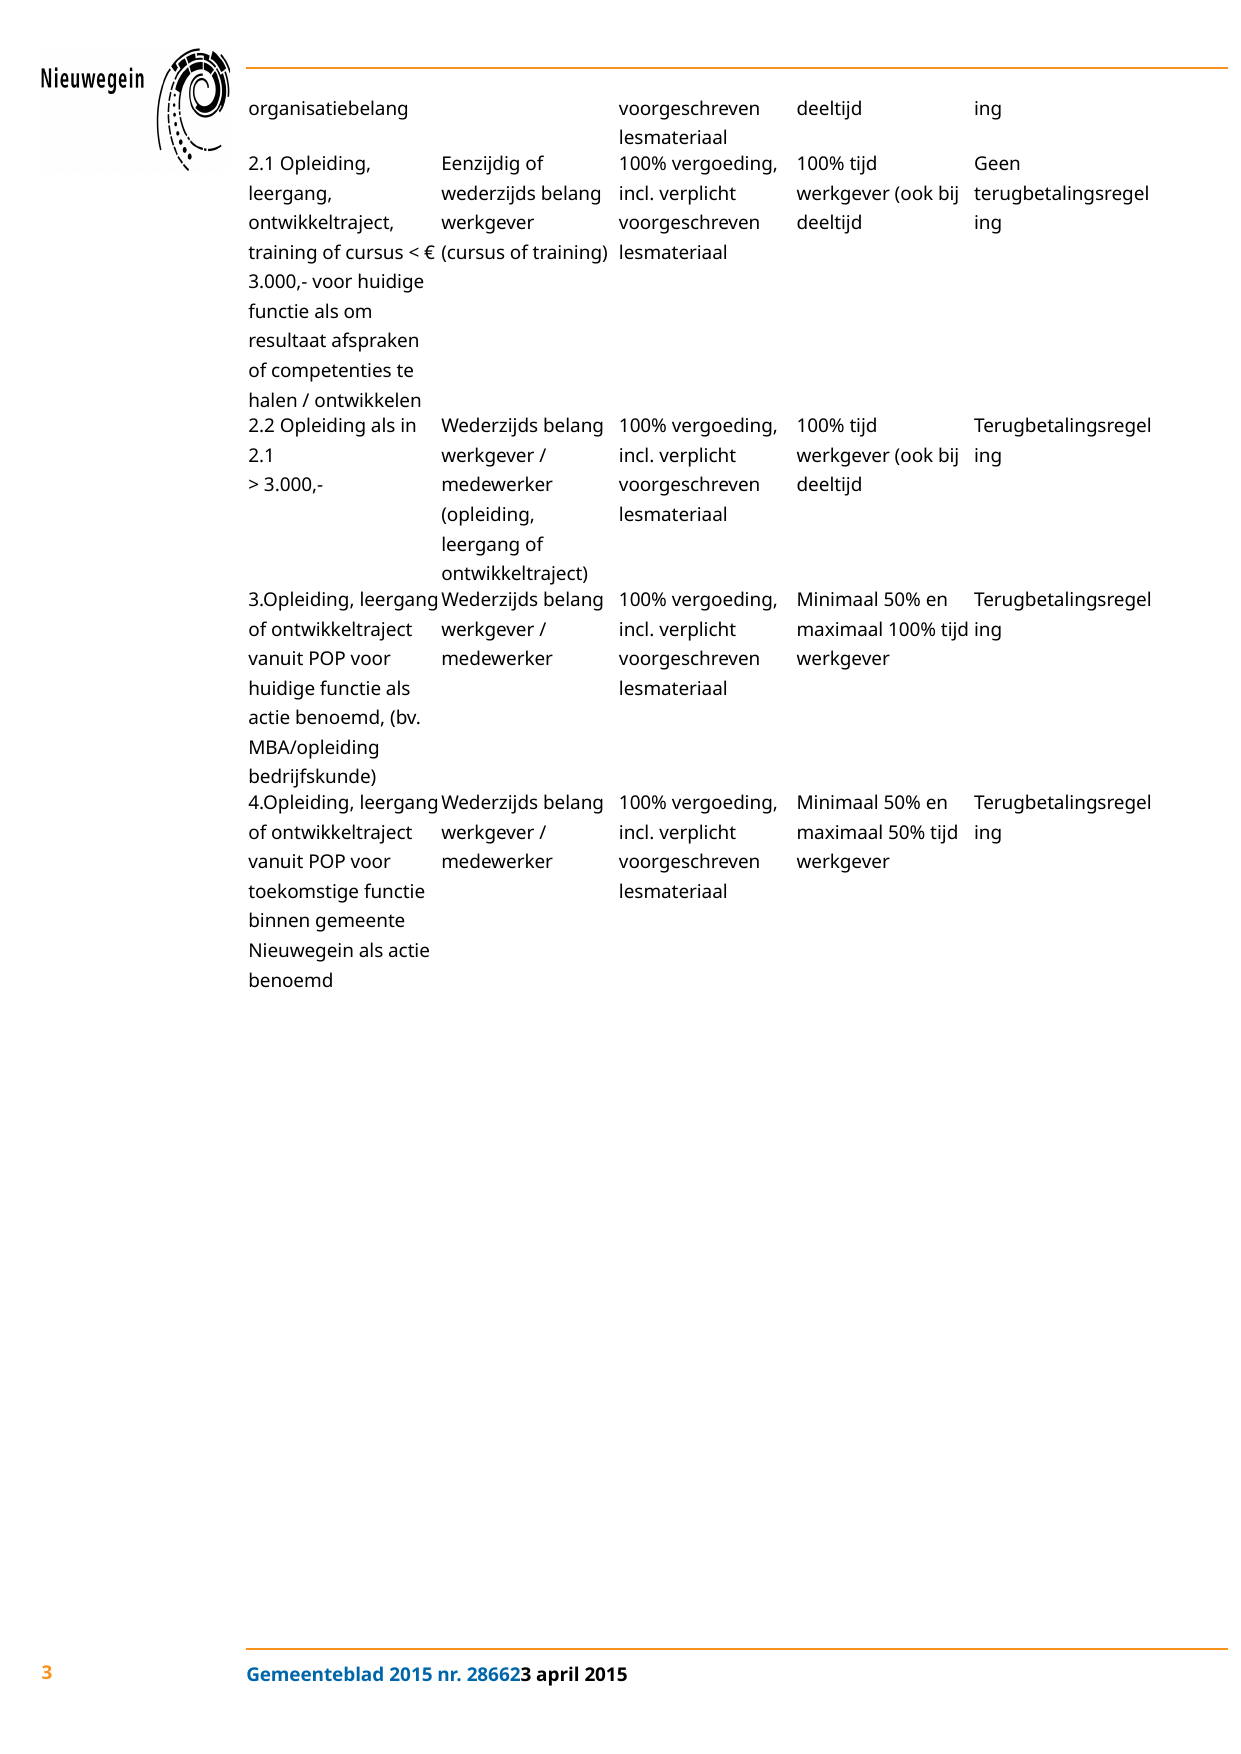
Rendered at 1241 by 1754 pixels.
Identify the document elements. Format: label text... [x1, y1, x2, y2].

table_cell 3.Opleiding, leergang of ontwikkeltraject vanuit POP voor huidige functie als actie benoemd, (bv. MBA/opleiding bedrijfskunde) [248, 586, 441, 789]
table_cell Minimaal 50% en maximaal 100% tijd werkgever [796, 586, 974, 789]
table_cell 100% vergoeding, incl. verplicht voorgeschreven lesmateriaal [619, 789, 796, 993]
table_cell ing [974, 95, 1152, 150]
table_cell organisatiebelang [248, 95, 441, 150]
table_cell voorgeschreven lesmateriaal [619, 95, 796, 150]
table_cell Wederzijds belang werkgever / medewerker (opleiding, leergang of ontwikkeltraject) [441, 413, 619, 586]
picture [41, 47, 231, 172]
table_cell Geen terugbetalingsregeling [974, 150, 1152, 412]
table_cell Terugbetalingsregeling [974, 586, 1152, 789]
table_cell 2.2 Opleiding als in 2.1 > 3.000,- [248, 413, 441, 586]
table_cell 2.1 Opleiding, leergang, ontwikkeltraject, training of cursus < € 3.000,- voor huidige functie als om resultaat afspraken of competenties te halen / ontwikkelen [248, 150, 441, 412]
table_cell 100% vergoeding, incl. verplicht voorgeschreven lesmateriaal [619, 413, 796, 586]
table_cell 100% tijd werkgever (ook bij deeltijd [796, 150, 974, 412]
table_cell Minimaal 50% en maximaal 50% tijd werkgever [796, 789, 974, 993]
table_cell Terugbetalingsregeling [974, 789, 1152, 993]
table_cell Eenzijdig of wederzijds belang werkgever (cursus of training) [441, 150, 619, 412]
table_cell 100% vergoeding, incl. verplicht voorgeschreven lesmateriaal [619, 586, 796, 789]
table_cell 100% vergoeding, incl. verplicht voorgeschreven lesmateriaal [619, 150, 796, 412]
table_cell [441, 95, 619, 150]
table_cell Wederzijds belang werkgever / medewerker [441, 586, 619, 789]
table_cell 100% tijd werkgever (ook bij deeltijd [796, 413, 974, 586]
table_cell Wederzijds belang werkgever / medewerker [441, 789, 619, 993]
table_cell 4.Opleiding, leergang of ontwikkeltraject vanuit POP voor toekomstige functie binnen gemeente Nieuwegein als actie benoemd [248, 789, 441, 993]
table_cell deeltijd [796, 95, 974, 150]
table_cell Terugbetalingsregeling [974, 413, 1152, 586]
